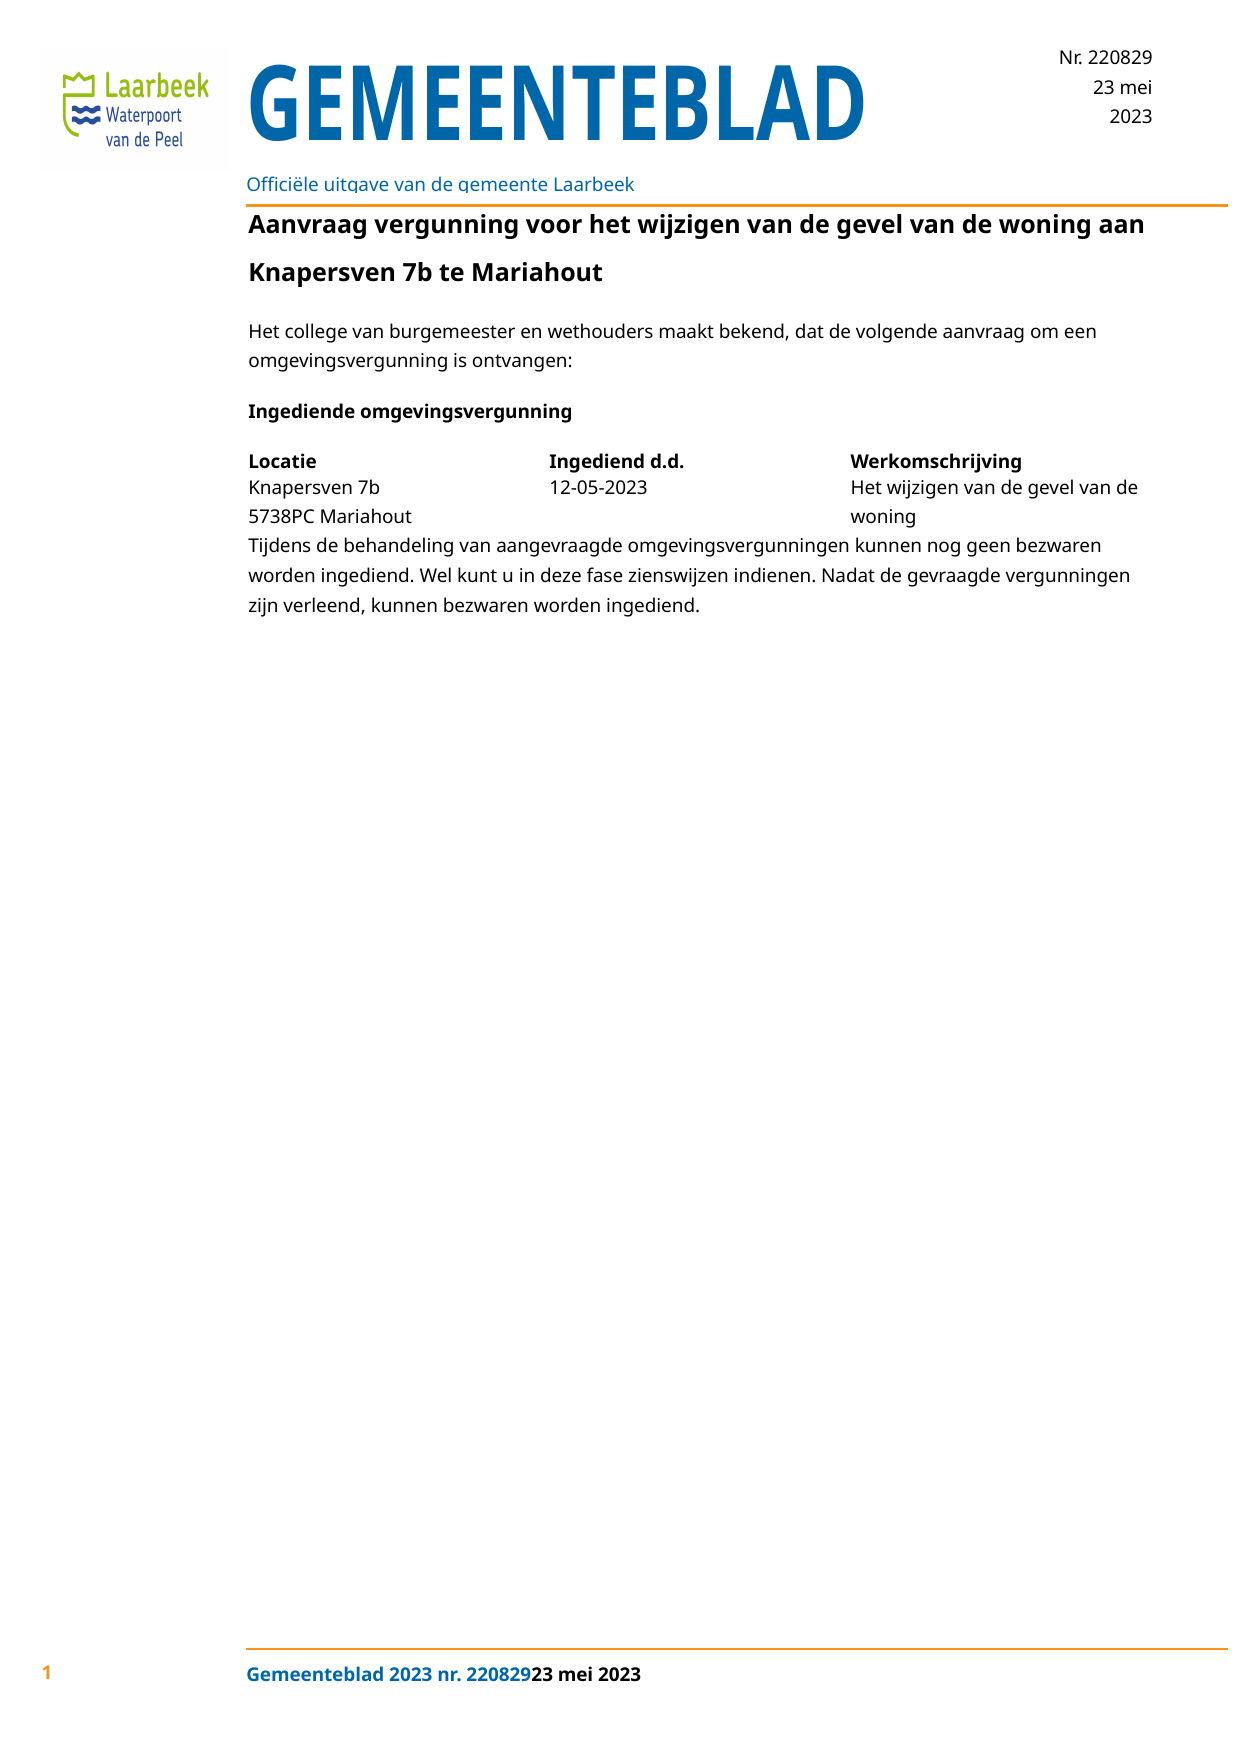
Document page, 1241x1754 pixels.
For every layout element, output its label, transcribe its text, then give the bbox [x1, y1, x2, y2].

text Ingediende omgevingsvergunning [248, 398, 1152, 424]
table_cell 12-05-2023 [549, 474, 850, 529]
table_header Ingediend d.d. [549, 449, 850, 474]
table_cell Het wijzigen van de gevel van de woning [850, 474, 1152, 529]
table_header Werkomschrijving [850, 449, 1152, 474]
table_cell Knapersven 7b 5738PC Mariahout [248, 474, 549, 529]
table_header Locatie [248, 449, 549, 474]
picture [41, 47, 231, 172]
text Tijdens de behandeling van aangevraagde omgevingsvergunningen kunnen nog geen bezwaren worden ingediend. Wel kunt u in deze fase zienswijzen indienen. Nadat de gevraagde vergunningen zijn verleend, kunnen bezwaren worden ingediend. [248, 533, 1152, 618]
text Aanvraag vergunning voor het wijzigen van de gevel van de woning aan Knapersven 7b te Mariahout [248, 207, 1152, 288]
text Het college van burgemeester en wethouders maakt bekend, dat de volgende aanvraag om een omgevingsvergunning is ontvangen: [248, 318, 1152, 373]
